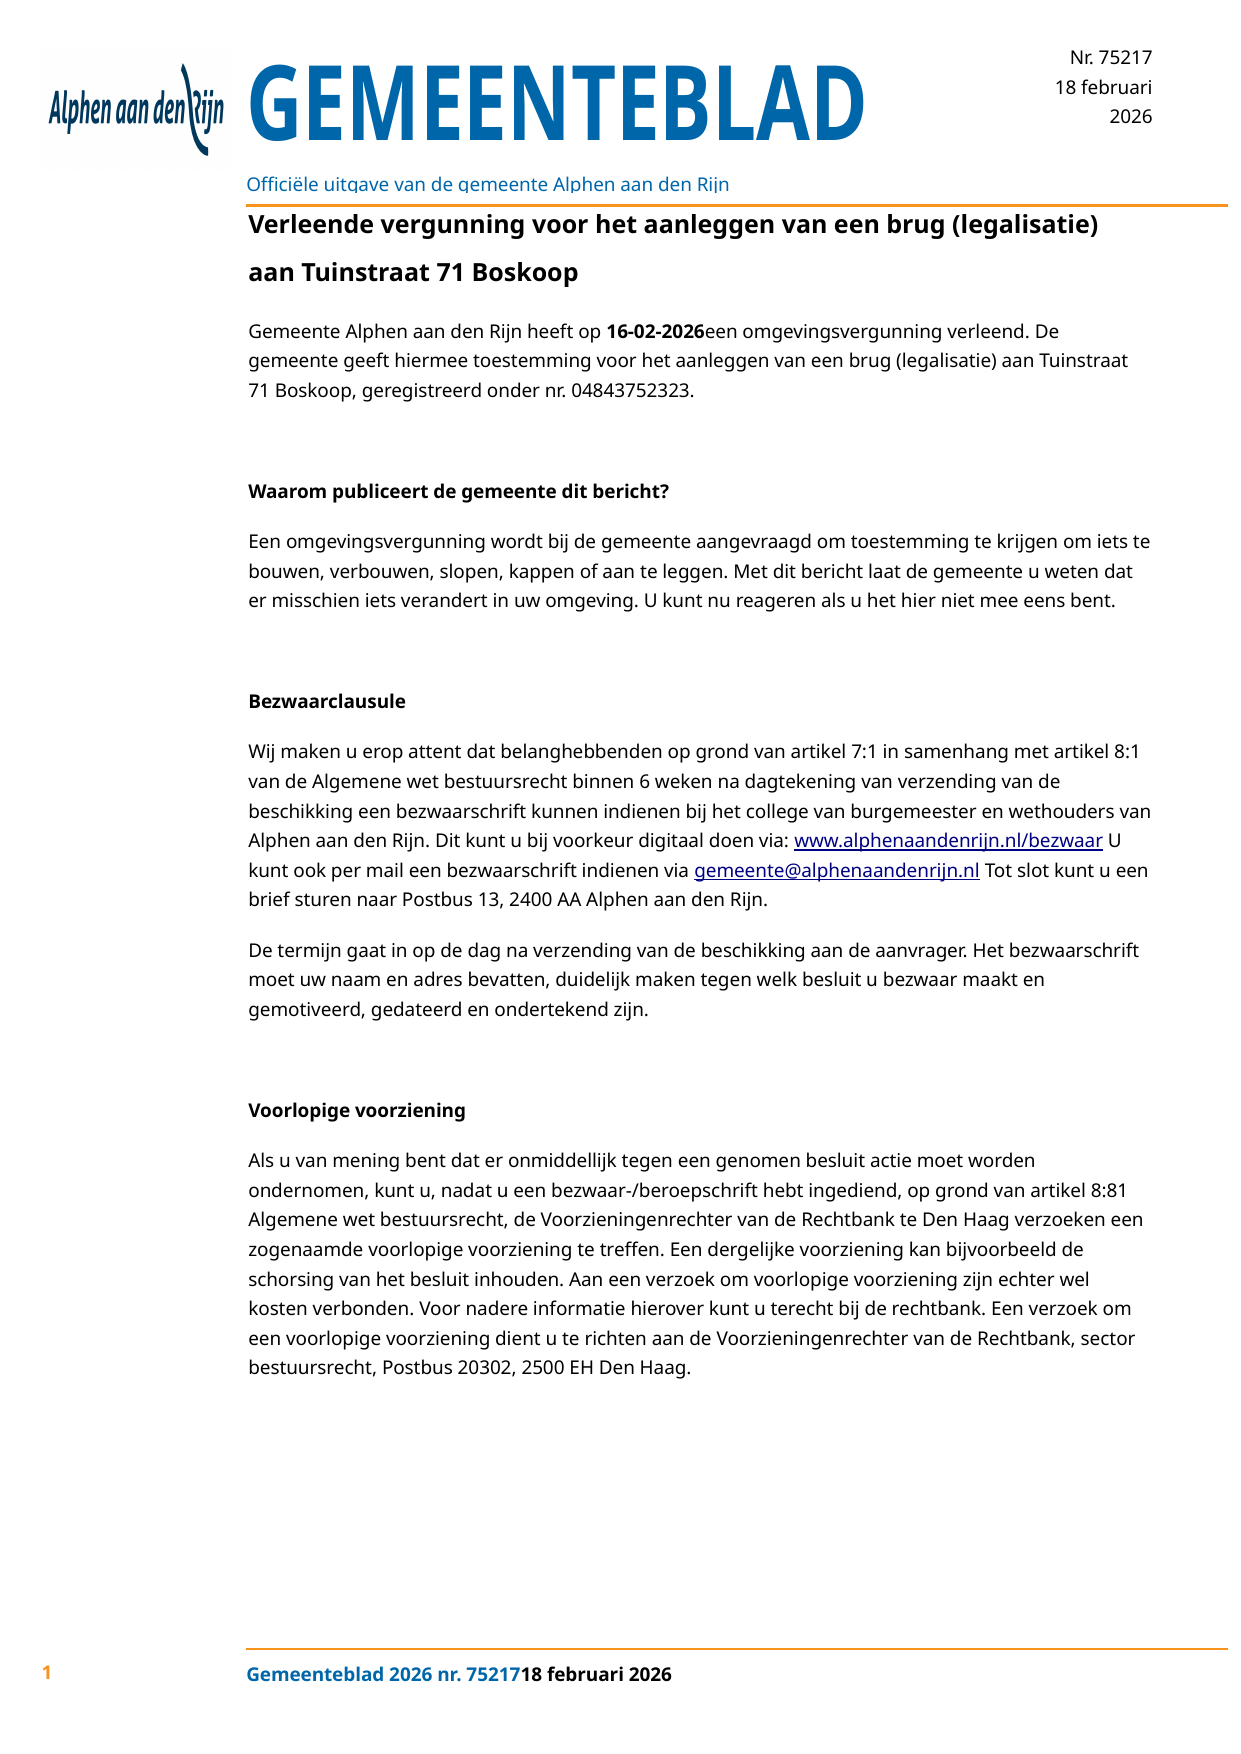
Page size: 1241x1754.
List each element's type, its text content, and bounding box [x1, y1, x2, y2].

text Wij maken u erop attent dat belanghebbenden op grond van artikel 7:1 in samenhang met artikel 8:1 van de Algemene wet bestuursrecht binnen 6 weken na dagtekening van verzending van de beschikking een bezwaarschrift kunnen indienen bij het college van burgemeester en wethouders van Alphen aan den Rijn. Dit kunt u bij voorkeur digitaal doen via: www.alphenaandenrijn.nl/bezwaar U kunt ook per mail een bezwaarschrift indienen via gemeente@alphenaandenrijn.nl Tot slot kunt u een brief sturen naar Postbus 13, 2400 AA Alphen aan den Rijn. [248, 739, 1152, 912]
text Als u van mening bent dat er onmiddellijk tegen een genomen besluit actie moet worden ondernomen, kunt u, nadat u een bezwaar-/beroepschrift hebt ingediend, op grond van artikel 8:81 Algemene wet bestuursrecht, de Voorzieningenrechter van de Rechtbank te Den Haag verzoeken een zogenaamde voorlopige voorziening te treffen. Een dergelijke voorziening kan bijvoorbeeld de schorsing van het besluit inhouden. Aan een verzoek om voorlopige voorziening zijn echter wel kosten verbonden. Voor nadere informatie hierover kunt u terecht bij de rechtbank. Een verzoek om een voorlopige voorziening dient u te richten aan de Voorzieningenrechter van de Rechtbank, sector bestuursrecht, Postbus 20302, 2500 EH Den Haag. [248, 1147, 1152, 1380]
text Verleende vergunning voor het aanleggen van een brug (legalisatie) aan Tuinstraat 71 Boskoop [248, 207, 1152, 288]
text Een omgevingsvergunning wordt bij de gemeente aangevraagd om toestemming te krijgen om iets te bouwen, verbouwen, slopen, kappen of aan te leggen. Met dit bericht laat de gemeente u weten dat er misschien iets verandert in uw omgeving. U kunt nu reageren als u het hier niet mee eens bent. [248, 528, 1152, 613]
text De termijn gaat in op de dag na verzending van de beschikking aan de aanvrager. Het bezwaarschrift moet uw naam en adres bevatten, duidelijk maken tegen welk besluit u bezwaar maakt en gemotiveerd, gedateerd en ondertekend zijn. [248, 937, 1152, 1022]
text Voorlopige voorziening [248, 1097, 1152, 1123]
text Waarom publiceert de gemeente dit bericht? [248, 478, 1152, 504]
text Gemeente Alphen aan den Rijn heeft op 16-02-2026een omgevingsvergunning verleend. De gemeente geeft hiermee toestemming voor het aanleggen van een brug (legalisatie) aan Tuinstraat 71 Boskoop, geregistreerd onder nr. 04843752323. [248, 318, 1152, 403]
text Bezwaarclausule [248, 688, 1152, 714]
picture [41, 47, 231, 172]
